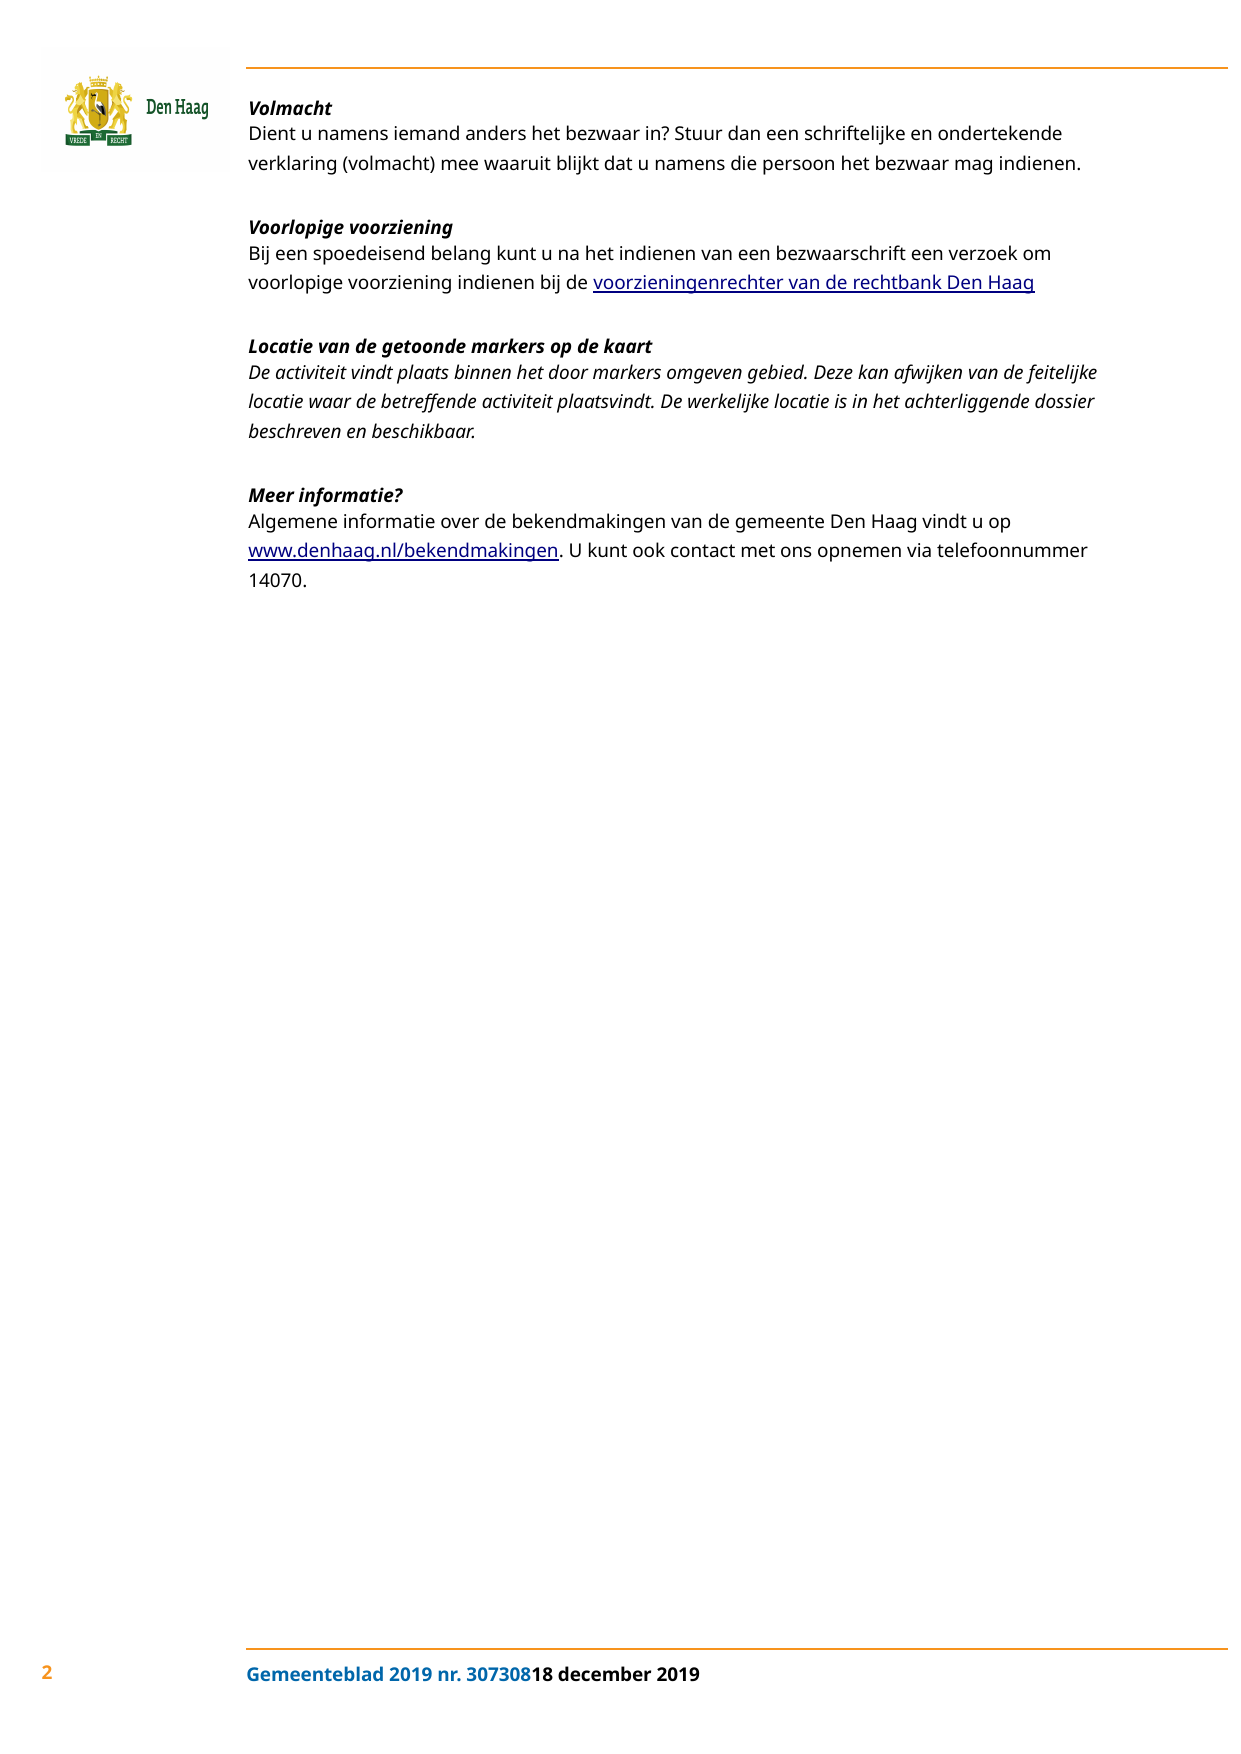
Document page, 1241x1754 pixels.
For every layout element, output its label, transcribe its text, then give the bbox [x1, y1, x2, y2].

picture [41, 47, 231, 172]
text Voorlopige voorziening [248, 214, 1152, 240]
text Algemene informatie over de bekendmakingen van de gemeente Den Haag vindt u op www.denhaag.nl/bekendmakingen. U kunt ook contact met ons opnemen via telefoonnummer 14070. [248, 508, 1152, 593]
text De activiteit vindt plaats binnen het door markers omgeven gebied. Deze kan afwijken van de feitelijke locatie waar de betreffende activiteit plaatsvindt. De werkelijke locatie is in het achterliggende dossier beschreven en beschikbaar. [248, 359, 1152, 444]
text Bij een spoedeisend belang kunt u na het indienen van een bezwaarschrift een verzoek om voorlopige voorziening indienen bij de voorzieningenrechter van de rechtbank Den Haag [248, 240, 1152, 295]
text Volmacht [248, 95, 1152, 121]
text Dient u namens iemand anders het bezwaar in? Stuur dan een schriftelijke en ondertekende verklaring (volmacht) mee waaruit blijkt dat u namens die persoon het bezwaar mag indienen. [248, 121, 1152, 176]
text Meer informatie? [248, 482, 1152, 508]
text Locatie van de getoonde markers op de kaart [248, 333, 1152, 359]
